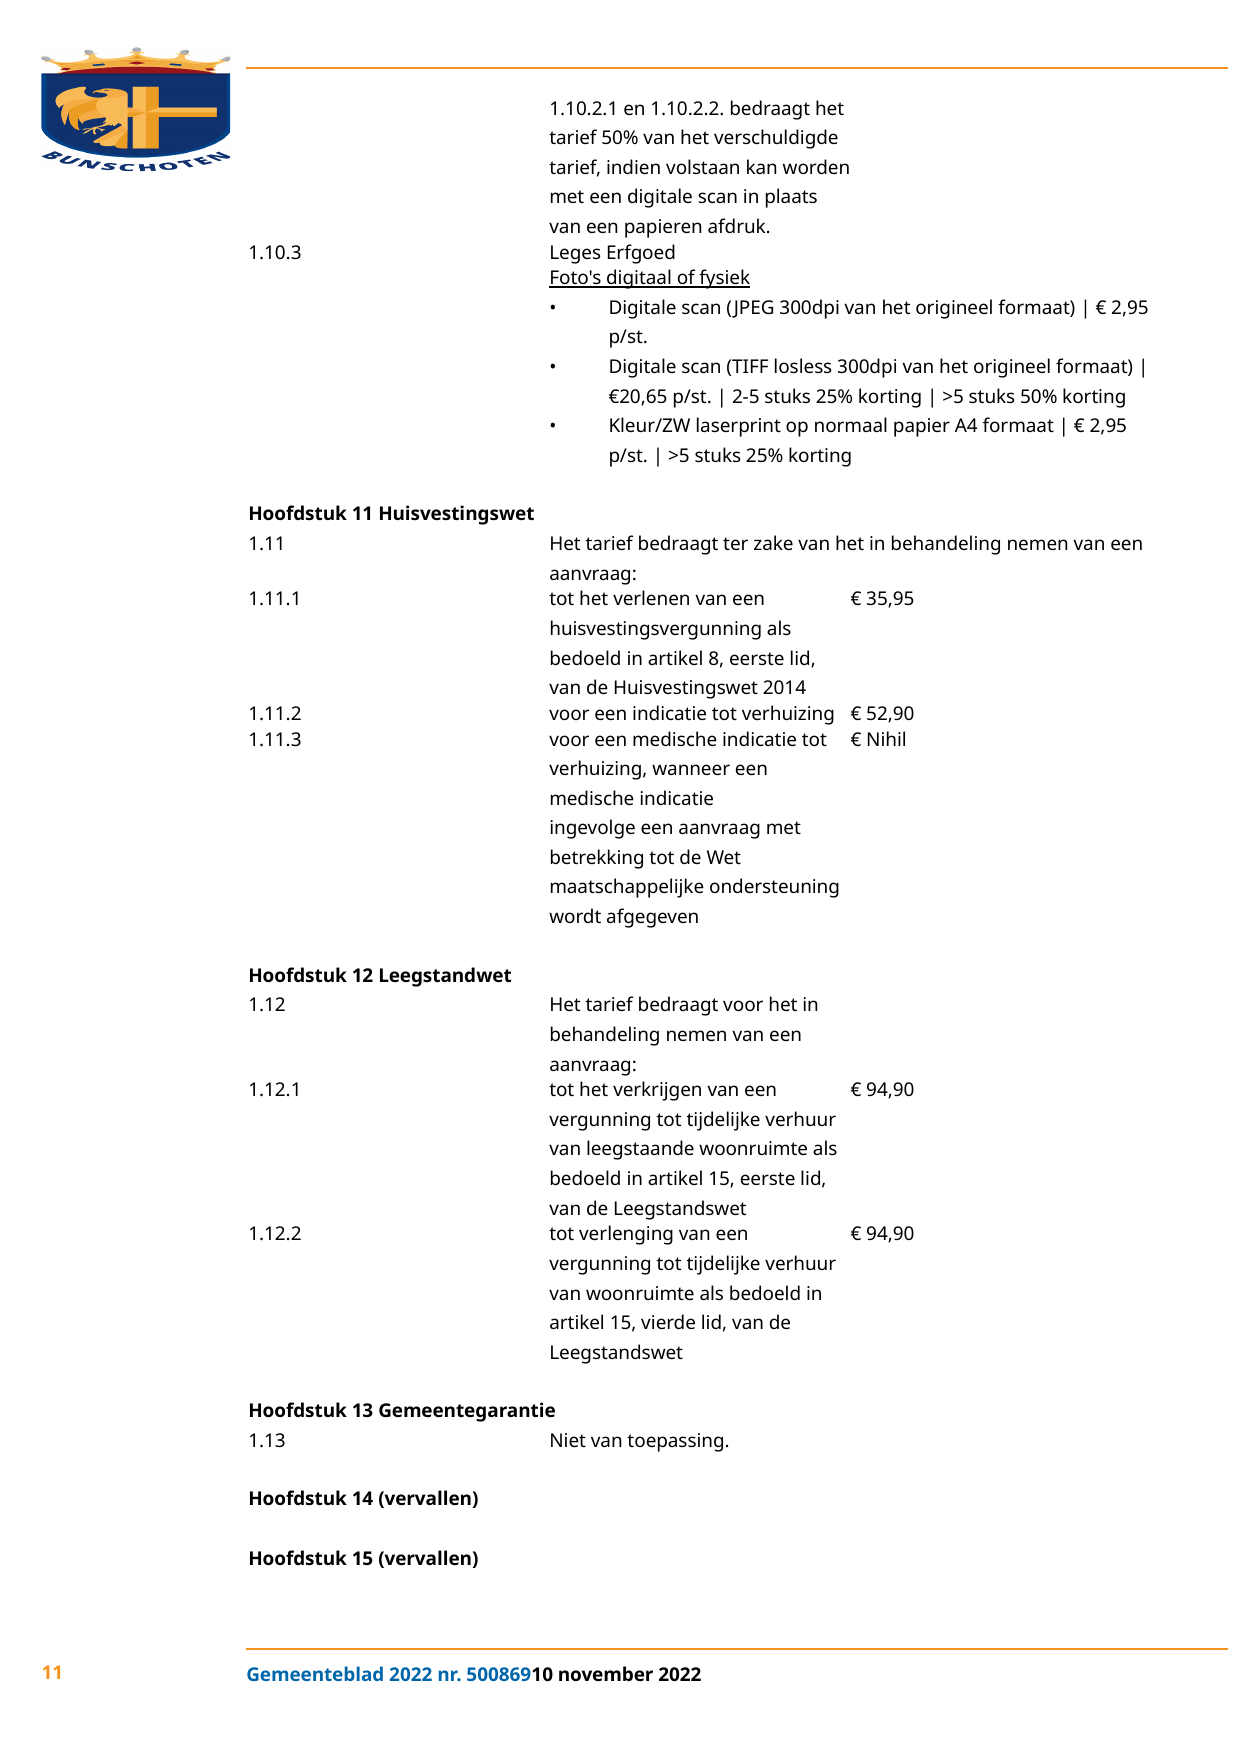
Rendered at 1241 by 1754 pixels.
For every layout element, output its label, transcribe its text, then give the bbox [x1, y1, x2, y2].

table_cell 1.12.2 [248, 1221, 549, 1364]
table_cell € 35,95 [850, 586, 1152, 700]
table_header 1.12 [248, 992, 549, 1076]
table_cell € 94,90 [850, 1076, 1152, 1221]
table_cell 1.11.1 [248, 586, 549, 700]
table_cell € 52,90 [850, 700, 1152, 726]
table_cell € 94,90 [850, 1221, 1152, 1364]
table_header Niet van toepassing. [549, 1427, 850, 1453]
table_header 1.13 [248, 1427, 549, 1453]
table_header 1.11 [248, 530, 549, 586]
table_cell [850, 95, 1152, 239]
table_header Het tarief bedraagt voor het in behandeling nemen van een aanvraag: [549, 992, 850, 1076]
table_cell [248, 95, 549, 239]
text Hoofdstuk 14 (vervallen) [248, 1486, 1152, 1511]
table_cell Leges Erfgoed [549, 239, 850, 264]
table_cell voor een medische indicatie tot verhuizing, wanneer een medische indicatie ingevolge een aanvraag met betrekking tot de Wet maatschappelijke ondersteuning wordt afgegeven [549, 726, 850, 929]
text Hoofdstuk 11 Huisvestingswet [248, 501, 1152, 526]
table_header [850, 1427, 1152, 1453]
text Hoofdstuk 13 Gemeentegarantie [248, 1397, 1152, 1423]
table_cell [248, 265, 549, 468]
table_cell Foto's digitaal of fysiek Digitale scan (JPEG 300dpi van het origineel formaat) | € 2,95 p/st. Digitale scan (TIFF losless 300dpi van het origineel formaat) | €20,65 p/st. | 2-5 stuks 25% korting | >5 stuks 50% korting Kleur/ZW laserprint op normaal papier A4 formaat | € 2,95 p/st. | >5 stuks 25% korting [549, 265, 1152, 468]
picture [41, 47, 231, 172]
table_cell tot het verlenen van een huisvestingsvergunning als bedoeld in artikel 8, eerste lid, van de Huisvestingswet 2014 [549, 586, 850, 700]
table_cell 1.10.3 [248, 239, 549, 264]
table_cell 1.10.2.1 en 1.10.2.2. bedraagt het tarief 50% van het verschuldigde tarief, indien volstaan kan worden met een digitale scan in plaats van een papieren afdruk. [549, 95, 850, 239]
table_cell 1.11.3 [248, 726, 549, 929]
text Hoofdstuk 12 Leegstandwet [248, 962, 1152, 988]
table_cell 1.11.2 [248, 700, 549, 726]
table_cell tot het verkrijgen van een vergunning tot tijdelijke verhuur van leegstaande woonruimte als bedoeld in artikel 15, eerste lid, van de Leegstandswet [549, 1076, 850, 1221]
table_cell € Nihil [850, 726, 1152, 929]
table_header [850, 992, 1152, 1076]
table_cell [850, 239, 1152, 264]
table_cell 1.12.1 [248, 1076, 549, 1221]
table_cell voor een indicatie tot verhuizing [549, 700, 850, 726]
text Hoofdstuk 15 (vervallen) [248, 1545, 1152, 1571]
table_cell tot verlenging van een vergunning tot tijdelijke verhuur van woonruimte als bedoeld in artikel 15, vierde lid, van de Leegstandswet [549, 1221, 850, 1364]
table_header Het tarief bedraagt ter zake van het in behandeling nemen van een aanvraag: [549, 530, 1152, 586]
